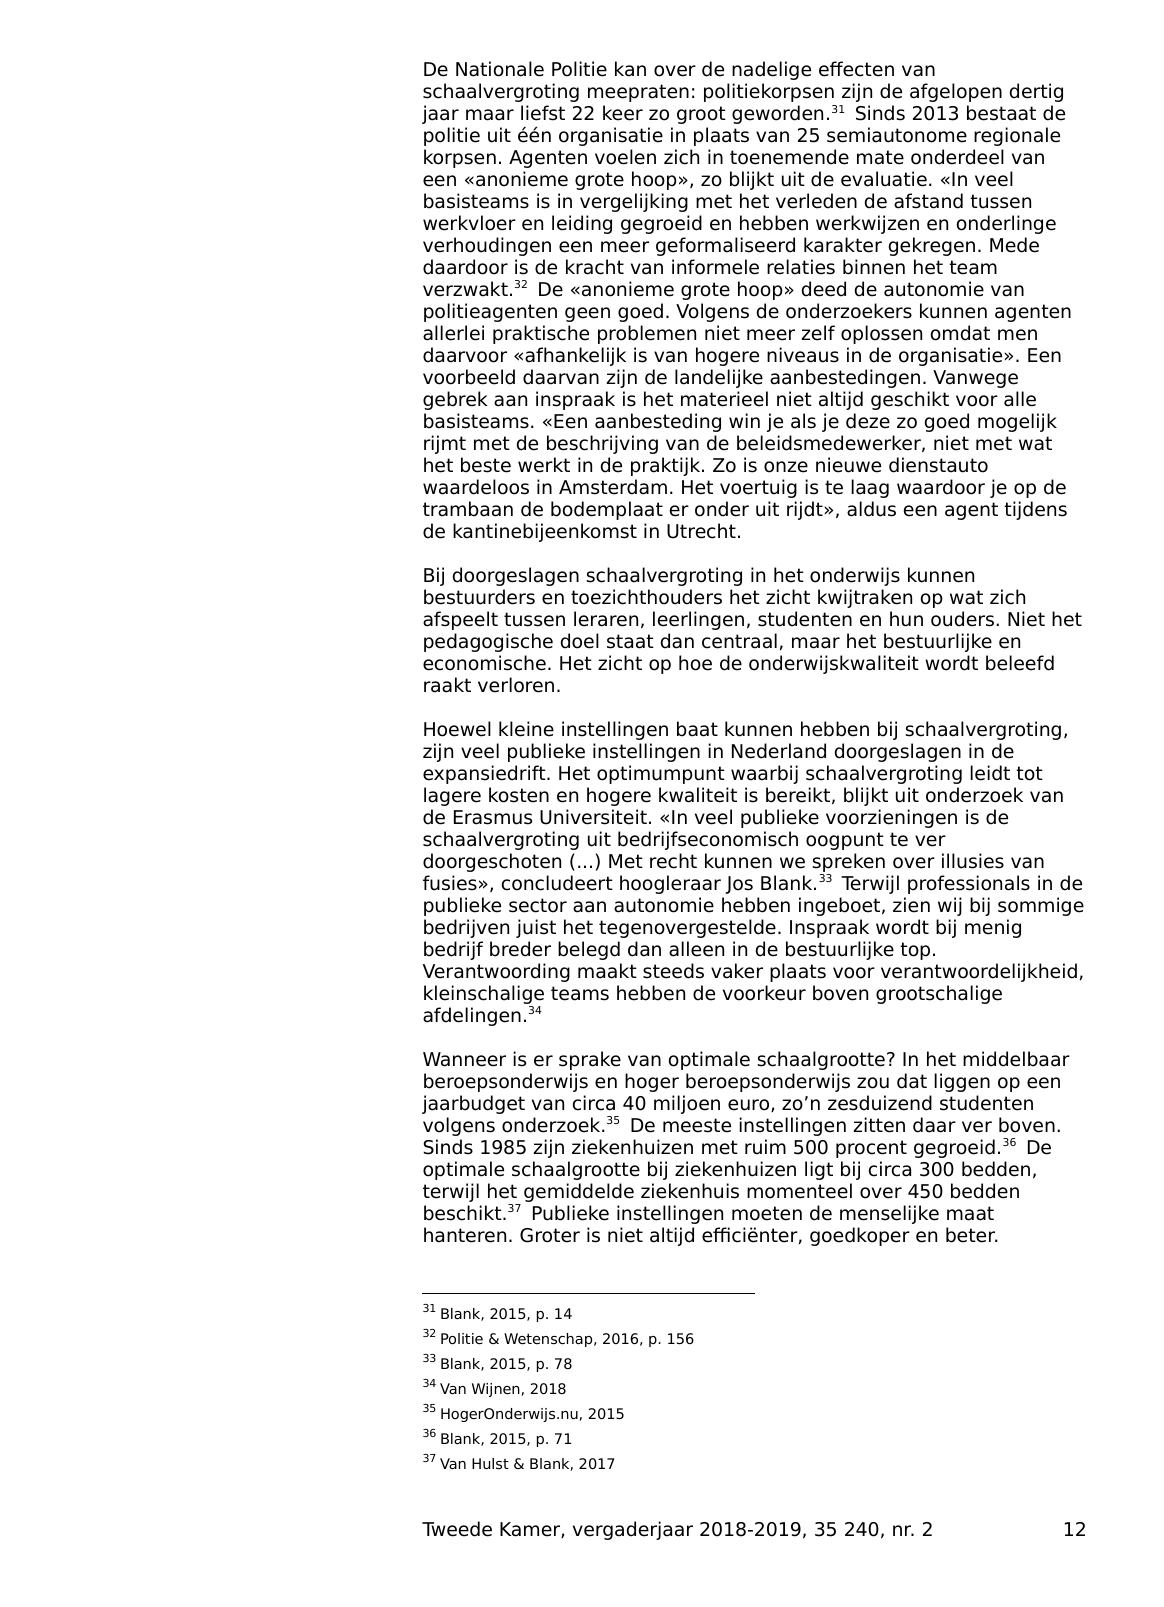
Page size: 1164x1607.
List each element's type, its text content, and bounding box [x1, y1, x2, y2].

text Politie & Wetenschap, 2016, p. 156 [422, 1327, 1087, 1349]
text HogerOnderwijs.nu, 2015 [422, 1402, 1087, 1424]
text Van Hulst & Blank, 2017 [422, 1452, 1087, 1474]
text Blank, 2015, p. 14 [422, 1302, 1087, 1324]
text De Nationale Politie kan over de nadelige effecten van schaalvergroting meepraten: politiekorpsen zijn de afgelopen dertig jaar maar liefst 22 keer zo groot geworden. Sinds 2013 bestaat de politie uit één organisatie in plaats van 25 semiautonome regionale korpsen. Agenten voelen zich in toenemende mate onderdeel van een «anonieme grote hoop», zo blijkt uit de evaluatie. «In veel basisteams is in vergelijking met het verleden de afstand tussen werkvloer en leiding gegroeid en hebben werkwijzen en onderlinge verhoudingen een meer geformaliseerd karakter gekregen. Mede daardoor is de kracht van informele relaties binnen het team verzwakt. De «anonieme grote hoop» deed de autonomie van politieagenten geen goed. Volgens de onderzoekers kunnen agenten allerlei praktische problemen niet meer zelf oplossen omdat men daarvoor «afhankelijk is van hogere niveaus in de organisatie». Een voorbeeld daarvan zijn de landelijke aanbestedingen. Vanwege gebrek aan inspraak is het materieel niet altijd geschikt voor alle basisteams. «Een aanbesteding win je als je deze zo goed mogelijk rijmt met de beschrijving van de beleidsmedewerker, niet met wat het beste werkt in de praktijk. Zo is onze nieuwe dienstauto waardeloos in Amsterdam. Het voertuig is te laag waardoor je op de trambaan de bodemplaat er onder uit rijdt», aldus een agent tijdens de kantinebijeenkomst in Utrecht. [422, 59, 1087, 543]
text Wanneer is er sprake van optimale schaalgrootte? In het middelbaar beroepsonderwijs en hoger beroepsonderwijs zou dat liggen op een jaarbudget van circa 40 miljoen euro, zo’n zesduizend studenten volgens onderzoek. De meeste instellingen zitten daar ver boven. Sinds 1985 zijn ziekenhuizen met ruim 500 procent gegroeid. De optimale schaalgrootte bij ziekenhuizen ligt bij circa 300 bedden, terwijl het gemiddelde ziekenhuis momenteel over 450 bedden beschikt. Publieke instellingen moeten de menselijke maat hanteren. Groter is niet altijd efficiënter, goedkoper en beter. [422, 1049, 1087, 1247]
text Hoewel kleine instellingen baat kunnen hebben bij schaalvergroting, zijn veel publieke instellingen in Nederland doorgeslagen in de expansiedrift. Het optimumpunt waarbij schaalvergroting leidt tot lagere kosten en hogere kwaliteit is bereikt, blijkt uit onderzoek van de Erasmus Universiteit. «In veel publieke voorzieningen is de schaalvergroting uit bedrijfseconomisch oogpunt te ver doorgeschoten (...) Met recht kunnen we spreken over illusies van fusies», concludeert hoogleraar Jos Blank. Terwijl professionals in de publieke sector aan autonomie hebben ingeboet, zien wij bij sommige bedrijven juist het tegenovergestelde. Inspraak wordt bij menig bedrijf breder belegd dan alleen in de bestuurlijke top. Verantwoording maakt steeds vaker plaats voor verantwoordelijkheid, kleinschalige teams hebben de voorkeur boven grootschalige afdelingen. [422, 719, 1087, 1027]
text Bij doorgeslagen schaalvergroting in het onderwijs kunnen bestuurders en toezichthouders het zicht kwijtraken op wat zich afspeelt tussen leraren, leerlingen, studenten en hun ouders. Niet het pedagogische doel staat dan centraal, maar het bestuurlijke en economische. Het zicht op hoe de onderwijskwaliteit wordt beleefd raakt verloren. [422, 565, 1087, 697]
text Blank, 2015, p. 78 [422, 1352, 1087, 1374]
text Blank, 2015, p. 71 [422, 1427, 1087, 1449]
text Van Wijnen, 2018 [422, 1377, 1087, 1399]
